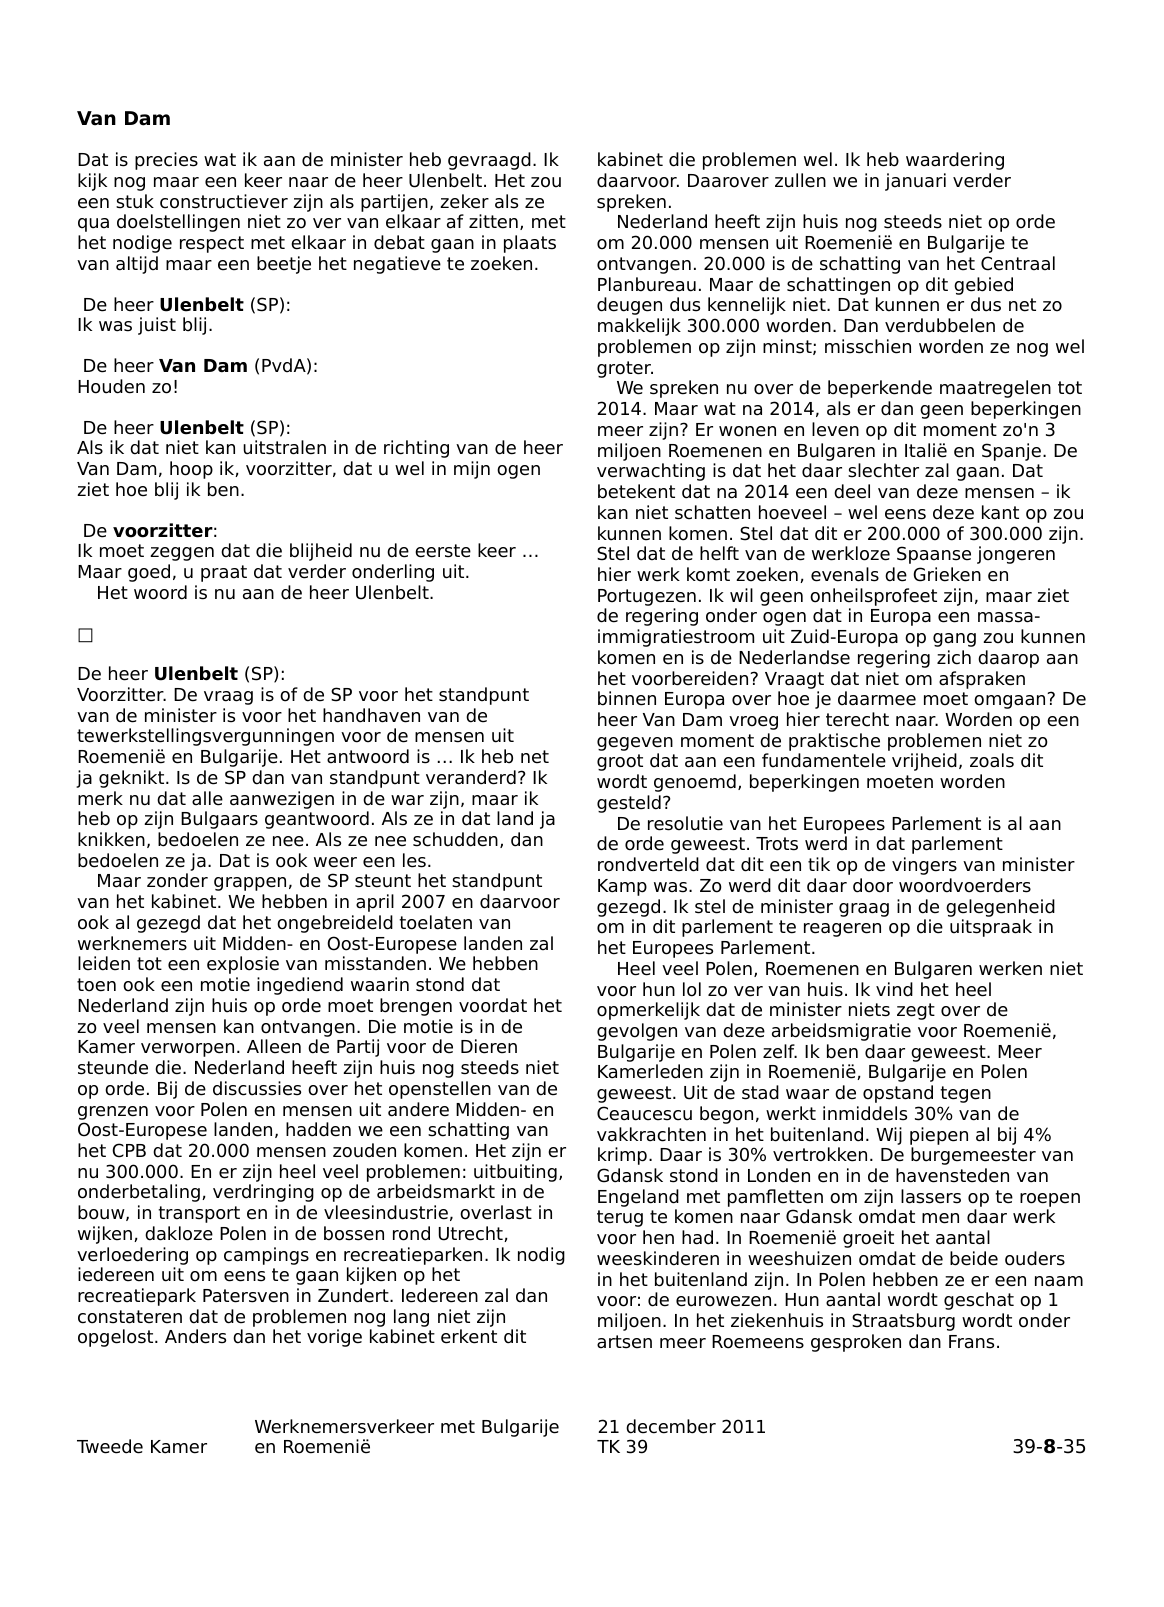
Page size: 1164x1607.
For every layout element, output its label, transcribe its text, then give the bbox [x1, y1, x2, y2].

text Nederland heeft zijn huis nog steeds niet op orde om 20.000 mensen uit Roemenië en Bulgarije te ontvangen. 20.000 is de schatting van het Centraal Planbureau. Maar de schattingen op dit gebied deugen dus kennelijk niet. Dat kunnen er dus net zo makkelijk 300.000 worden. Dan verdubbelen de problemen op zijn minst; misschien worden ze nog wel groter. [596, 212, 1087, 378]
text We spreken nu over de beperkende maatregelen tot 2014. Maar wat na 2014, als er dan geen beperkingen meer zijn? Er wonen en leven op dit moment zo'n 3 miljoen Roemenen en Bulgaren in Italië en Spanje. De verwachting is dat het daar slechter zal gaan. Dat betekent dat na 2014 een deel van deze mensen – ik kan niet schatten hoeveel – wel eens deze kant op zou kunnen komen. Stel dat dit er 200.000 of 300.000 zijn. Stel dat de helft van de werkloze Spaanse jongeren hier werk komt zoeken, evenals de Grieken en Portugezen. Ik wil geen onheilsprofeet zijn, maar ziet de regering onder ogen dat in Europa een massa-immigratiestroom uit Zuid-Europa op gang zou kunnen komen en is de Nederlandse regering zich daarop aan het voorbereiden? Vraagt dat niet om afspraken binnen Europa over hoe je daarmee moet omgaan? De heer Van Dam vroeg hier terecht naar. Worden op een gegeven moment de praktische problemen niet zo groot dat aan een fundamentele vrijheid, zoals dit wordt genoemd, beperkingen moeten worden gesteld? [596, 378, 1087, 813]
text De heer Van Dam (PvdA): [77, 356, 567, 377]
text Ik was juist blij. [77, 315, 567, 336]
text Voorzitter. De vraag is of de SP voor het standpunt van de minister is voor het handhaven van de tewerkstellingsvergunningen voor de mensen uit Roemenië en Bulgarije. Het antwoord is … Ik heb net ja geknikt. Is de SP dan van standpunt veranderd? Ik merk nu dat alle aanwezigen in de war zijn, maar ik heb op zijn Bulgaars geantwoord. Als ze in dat land ja knikken, bedoelen ze nee. Als ze nee schudden, dan bedoelen ze ja. Dat is ook weer een les. [77, 685, 567, 871]
text kabinet die problemen wel. Ik heb waardering daarvoor. Daarover zullen we in januari verder spreken. [596, 150, 1087, 212]
text De heer Ulenbelt (SP): [77, 417, 567, 438]
text Houden zo! [77, 377, 567, 397]
text Dat is precies wat ik aan de minister heb gevraagd. Ik kijk nog maar een keer naar de heer Ulenbelt. Het zou een stuk constructiever zijn als partijen, zeker als ze qua doelstellingen niet zo ver van elkaar af zitten, met het nodige respect met elkaar in debat gaan in plaats van altijd maar een beetje het negatieve te zoeken. [77, 150, 567, 274]
text Heel veel Polen, Roemenen en Bulgaren werken niet voor hun lol zo ver van huis. Ik vind het heel opmerkelijk dat de minister niets zegt over de gevolgen van deze arbeidsmigratie voor Roemenië, Bulgarije en Polen zelf. Ik ben daar geweest. Meer Kamerleden zijn in Roemenië, Bulgarije en Polen geweest. Uit de stad waar de opstand tegen Ceaucescu begon, werkt inmiddels 30% van de vakkrachten in het buitenland. Wij piepen al bij 4% krimp. Daar is 30% vertrokken. De burgemeester van Gdansk stond in Londen en in de havensteden van Engeland met pamfletten om zijn lassers op te roepen terug te komen naar Gdansk omdat men daar werk voor hen had. In Roemenië groeit het aantal weeskinderen in weeshuizen omdat de beide ouders in het buitenland zijn. In Polen hebben ze er een naam voor: de eurowezen. Hun aantal wordt geschat op 1 miljoen. In het ziekenhuis in Straatsburg wordt onder artsen meer Roemeens gesproken dan Frans. [596, 959, 1087, 1352]
text De heer Ulenbelt (SP): [77, 664, 567, 685]
text De voorzitter: [77, 520, 567, 541]
text De resolutie van het Europees Parlement is al aan de orde geweest. Trots werd in dat parlement rondverteld dat dit een tik op de vingers van minister Kamp was. Zo werd dit daar door woordvoerders gezegd. Ik stel de minister graag in de gelegenheid om in dit parlement te reageren op die uitspraak in het Europees Parlement. [596, 813, 1087, 959]
text Maar zonder grappen, de SP steunt het standpunt van het kabinet. We hebben in april 2007 en daarvoor ook al gezegd dat het ongebreideld toelaten van werknemers uit Midden- en Oost-Europese landen zal leiden tot een explosie van misstanden. We hebben toen ook een motie ingediend waarin stond dat Nederland zijn huis op orde moet brengen voordat het zo veel mensen kan ontvangen. Die motie is in de Kamer verworpen. Alleen de Partij voor de Dieren steunde die. Nederland heeft zijn huis nog steeds niet op orde. Bij de discussies over het openstellen van de grenzen voor Polen en mensen uit andere Midden- en Oost-Europese landen, hadden we een schatting van het CPB dat 20.000 mensen zouden komen. Het zijn er nu 300.000. En er zijn heel veel problemen: uitbuiting, onderbetaling, verdringing op de arbeidsmarkt in de bouw, in transport en in de vleesindustrie, overlast in wijken, dakloze Polen in de bossen rond Utrecht, verloedering op campings en recreatieparken. Ik nodig iedereen uit om eens te gaan kijken op het recreatiepark Patersven in Zundert. Iedereen zal dan constateren dat de problemen nog lang niet zijn opgelost. Anders dan het vorige kabinet erkent dit [77, 871, 567, 1348]
text De heer Ulenbelt (SP): [77, 294, 567, 315]
text Ik moet zeggen dat die blijheid nu de eerste keer … Maar goed, u praat dat verder onderling uit. [77, 541, 567, 583]
text □ [77, 623, 567, 644]
text Als ik dat niet kan uitstralen in de richting van de heer Van Dam, hoop ik, voorzitter, dat u wel in mijn ogen ziet hoe blij ik ben. [77, 438, 567, 500]
text Het woord is nu aan de heer Ulenbelt. [77, 583, 567, 603]
